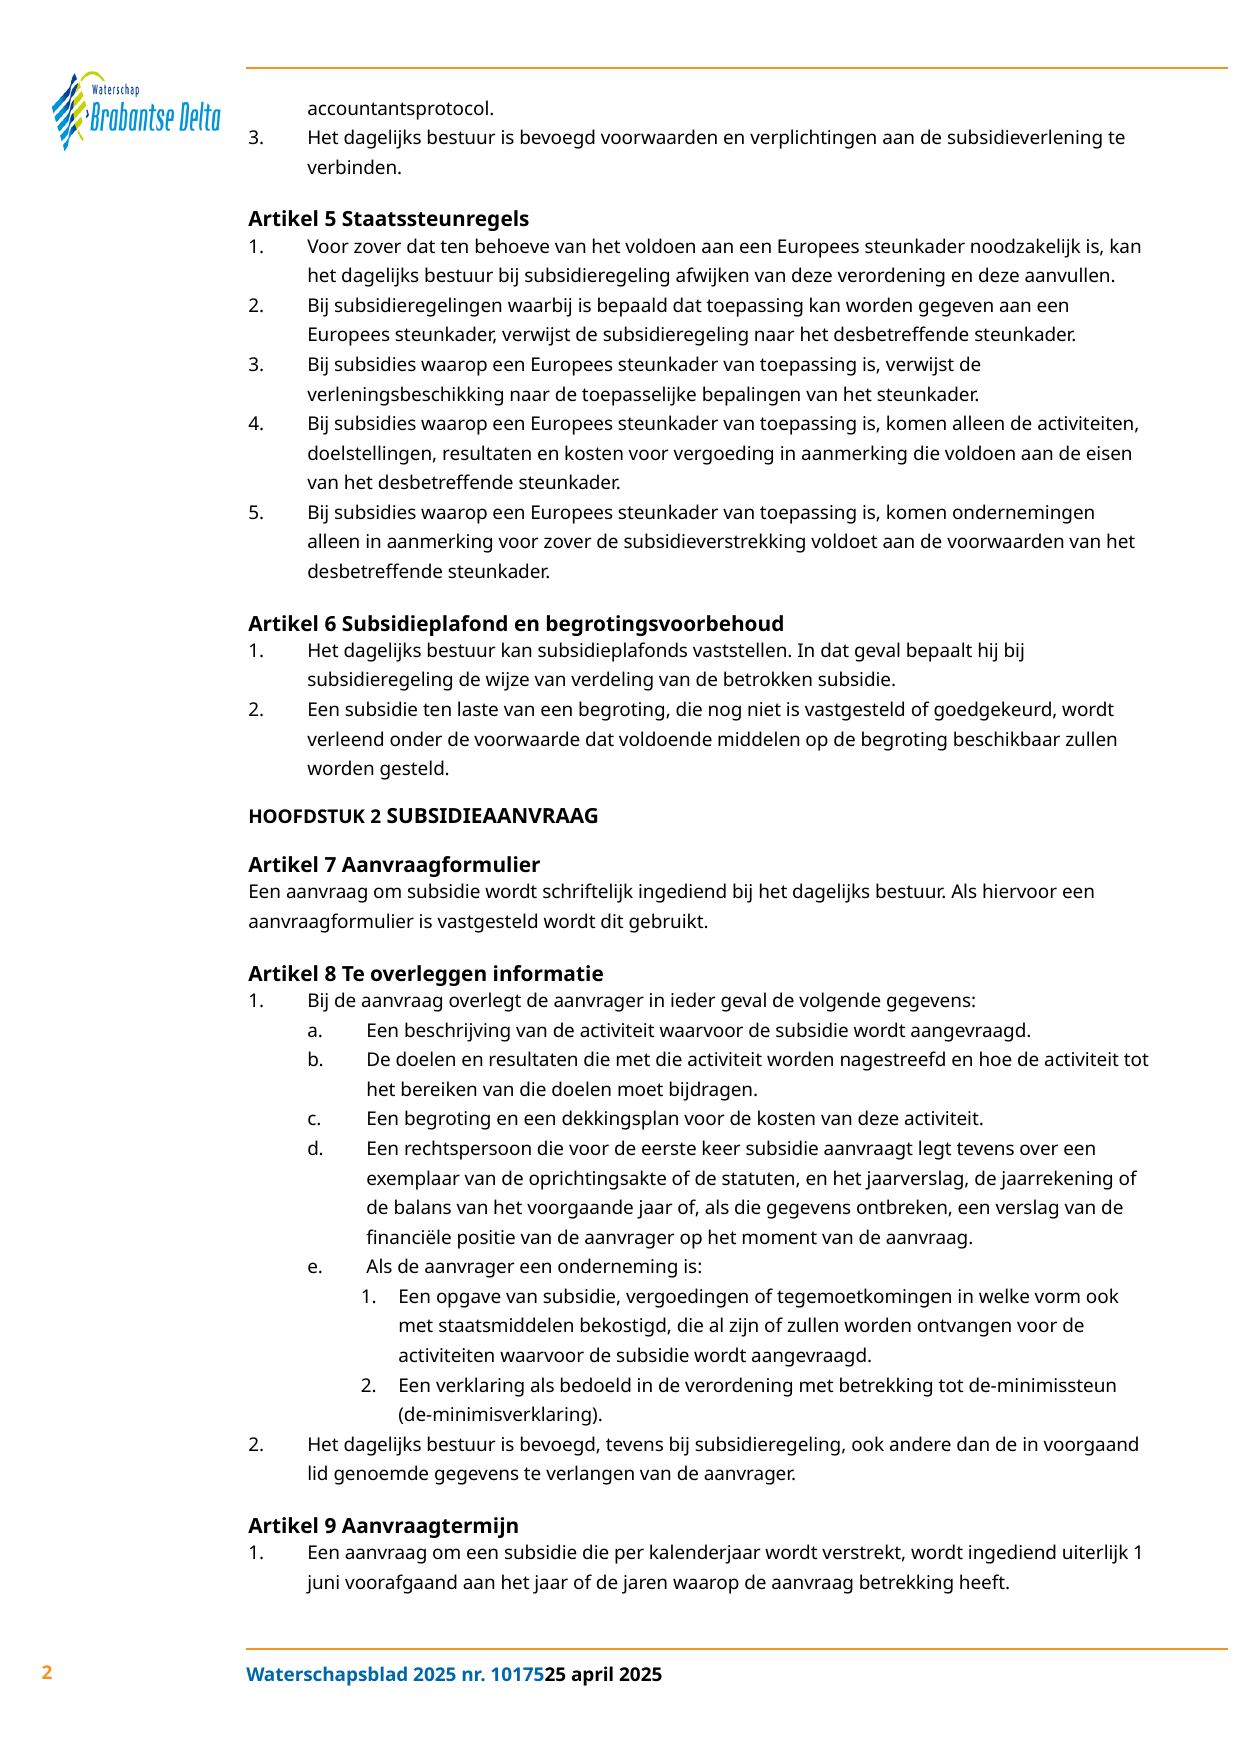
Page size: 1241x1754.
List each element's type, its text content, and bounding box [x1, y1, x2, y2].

list Bij subsidies waarop een Europees steunkader van toepassing is, verwijst de verleningsbeschikking naar de toepasselijke bepalingen van het steunkader. [248, 351, 1152, 406]
list Als de aanvrager een onderneming is: [307, 1253, 1152, 1279]
text Artikel 5 Staatssteunregels [248, 204, 1152, 233]
list Het dagelijks bestuur is bevoegd voorwaarden en verplichtingen aan de subsidieverlening te verbinden. [248, 124, 1152, 180]
list Het dagelijks bestuur is bevoegd, tevens bij subsidieregeling, ook andere dan de in voorgaand lid genoemde gegevens te verlangen van de aanvrager. [248, 1431, 1152, 1486]
list Voor zover dat ten behoeve van het voldoen aan een Europees steunkader noodzakelijk is, kan het dagelijks bestuur bij subsidieregeling afwijken van deze verordening en deze aanvullen. [248, 233, 1152, 288]
list Een verklaring als bedoeld in de verordening met betrekking tot de-minimissteun (de-minimisverklaring). [361, 1372, 1152, 1427]
list Een aanvraag om een subsidie die per kalenderjaar wordt verstrekt, wordt ingediend uiterlijk 1 juni voorafgaand aan het jaar of de jaren waarop de aanvraag betrekking heeft. [248, 1539, 1152, 1595]
list Bij subsidies waarop een Europees steunkader van toepassing is, komen ondernemingen alleen in aanmerking voor zover de subsidieverstrekking voldoet aan de voorwaarden van het desbetreffende steunkader. [248, 499, 1152, 584]
list Bij de aanvraag overlegt de aanvrager in ieder geval de volgende gegevens: [248, 987, 1152, 1013]
list Een beschrijving van de activiteit waarvoor de subsidie wordt aangevraagd. [307, 1017, 1152, 1042]
text Artikel 9 Aanvraagtermijn [248, 1511, 1152, 1539]
list Het dagelijks bestuur kan subsidieplafonds vaststellen. In dat geval bepaalt hij bij subsidieregeling de wijze van verdeling van de betrokken subsidie. [248, 637, 1152, 692]
list Bij subsidieregelingen waarbij is bepaald dat toepassing kan worden gegeven aan een Europees steunkader, verwijst de subsidieregeling naar het desbetreffende steunkader. [248, 292, 1152, 347]
list Een rechtspersoon die voor de eerste keer subsidie aanvraagt legt tevens over een exemplaar van de oprichtingsakte of de statuten, en het jaarverslag, de jaarrekening of de balans van het voorgaande jaar of, als die gegevens ontbreken, een verslag van de financiële positie van de aanvrager op het moment van de aanvraag. [307, 1135, 1152, 1249]
text Artikel 7 Aanvraagformulier [248, 850, 1152, 879]
text HOOFDSTUK 2 SUBSIDIEAANVRAAG [248, 801, 1152, 829]
list Bij subsidies waarop een Europees steunkader van toepassing is, komen alleen de activiteiten, doelstellingen, resultaten en kosten voor vergoeding in aanmerking die voldoen aan de eisen van het desbetreffende steunkader. [248, 410, 1152, 495]
text Een aanvraag om subsidie wordt schriftelijk ingediend bij het dagelijks bestuur. Als hiervoor een aanvraagformulier is vastgesteld wordt dit gebruikt. [248, 879, 1152, 934]
list De doelen en resultaten die met die activiteit worden nagestreefd en hoe de activiteit tot het bereiken van die doelen moet bijdragen. [307, 1046, 1152, 1102]
list Een subsidie ten laste van een begroting, die nog niet is vastgesteld of goedgekeurd, wordt verleend onder de voorwaarde dat voldoende middelen op de begroting beschikbaar zullen worden gesteld. [248, 696, 1152, 781]
list Een begroting en een dekkingsplan voor de kosten van deze activiteit. [307, 1106, 1152, 1131]
list accountantsprotocol. [248, 95, 1152, 121]
picture [41, 47, 231, 172]
list Een opgave van subsidie, vergoedingen of tegemoetkomingen in welke vorm ook met staatsmiddelen bekostigd, die al zijn of zullen worden ontvangen voor de activiteiten waarvoor de subsidie wordt aangevraagd. [361, 1283, 1152, 1368]
text Artikel 6 Subsidieplafond en begrotingsvoorbehoud [248, 609, 1152, 637]
text Artikel 8 Te overleggen informatie [248, 959, 1152, 987]
